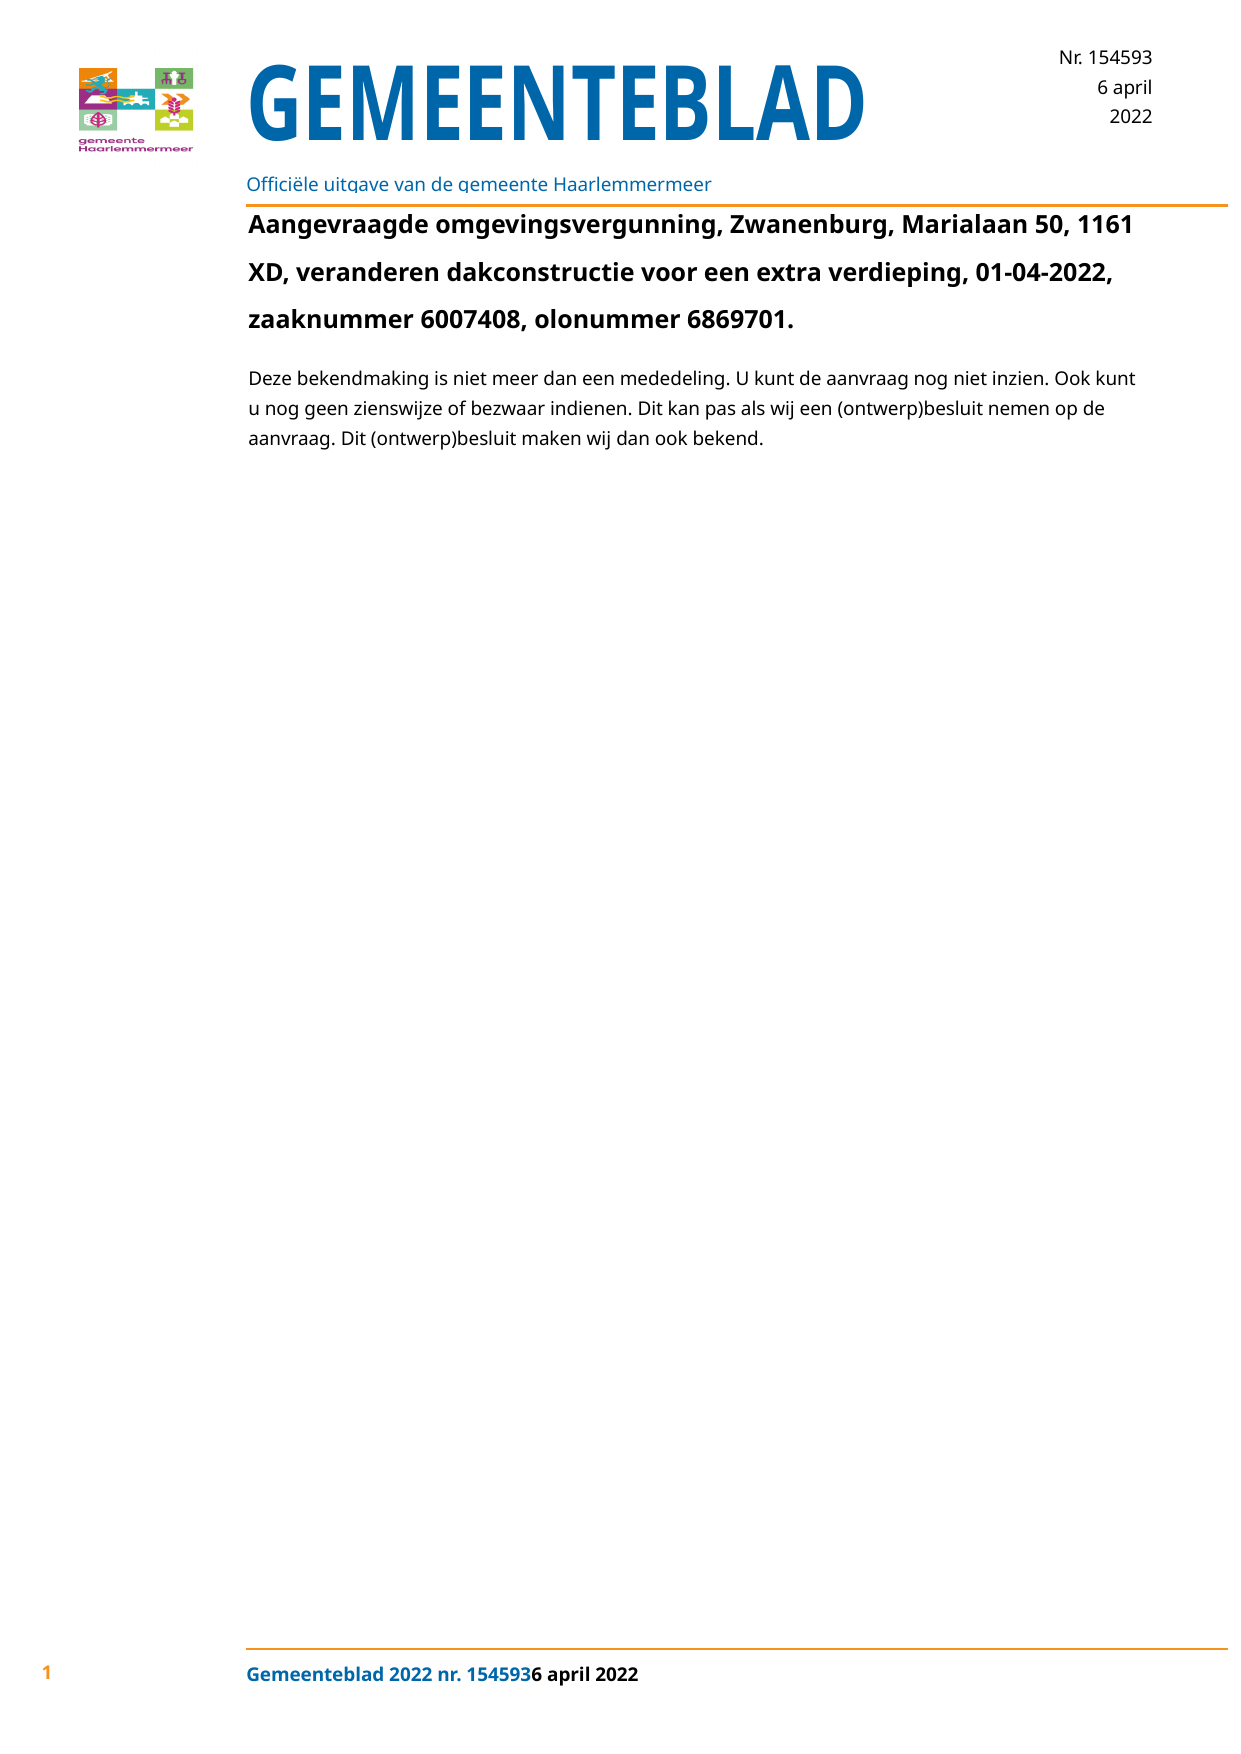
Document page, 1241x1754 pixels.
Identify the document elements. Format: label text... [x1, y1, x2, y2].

picture [41, 47, 231, 172]
text Deze bekendmaking is niet meer dan een mededeling. U kunt de aanvraag nog niet inzien. Ook kunt u nog geen zienswijze of bezwaar indienen. Dit kan pas als wij een (ontwerp)besluit nemen op de aanvraag. Dit (ontwerp)besluit maken wij dan ook bekend. [248, 366, 1152, 450]
text Aangevraagde omgevingsvergunning, Zwanenburg, Marialaan 50, 1161 XD, veranderen dakconstructie voor een extra verdieping, 01-04-2022, zaaknummer 6007408, olonummer 6869701. [248, 207, 1152, 336]
